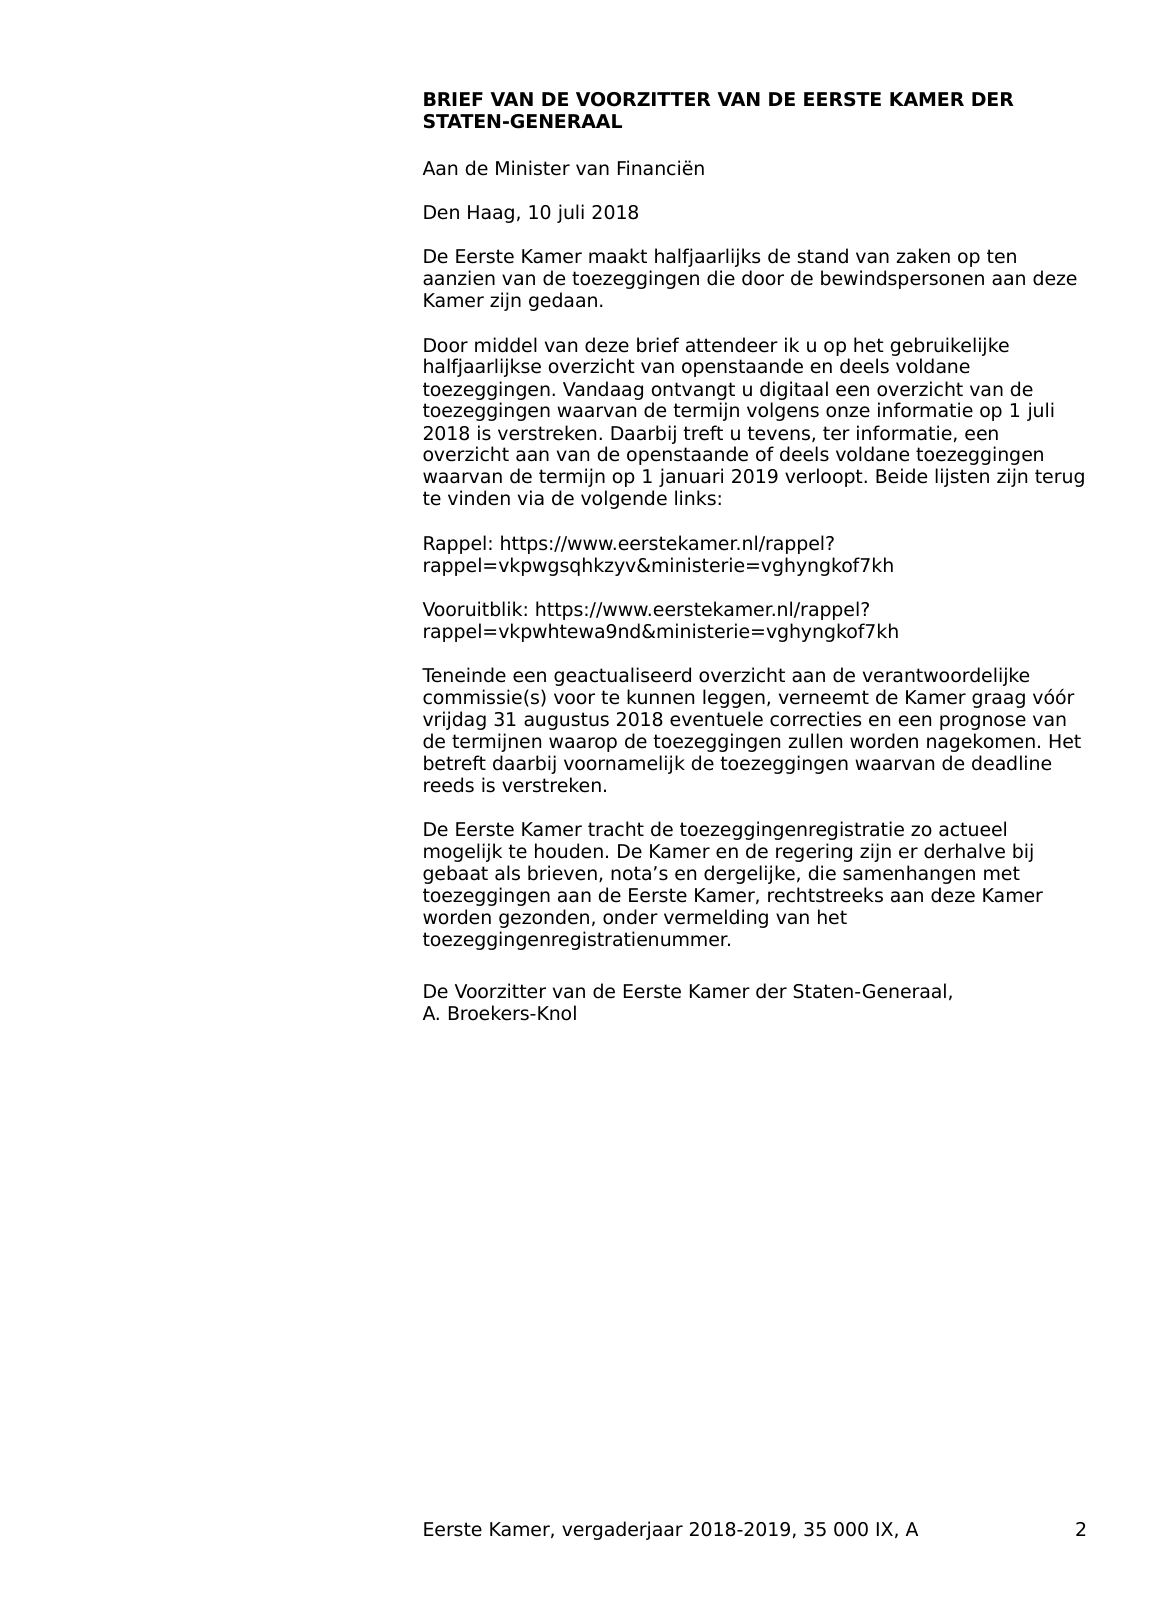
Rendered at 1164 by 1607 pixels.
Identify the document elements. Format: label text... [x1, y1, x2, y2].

text Rappel: https://www.eerstekamer.nl/rappel?rappel=vkpwgsqhkzyv&ministerie=vghyngkof7kh [422, 532, 1087, 576]
text Teneinde een geactualiseerd overzicht aan de verantwoordelijke commissie(s) voor te kunnen leggen, verneemt de Kamer graag vóór vrijdag 31 augustus 2018 eventuele correcties en een prognose van de termijnen waarop de toezeggingen zullen worden nagekomen. Het betreft daarbij voornamelijk de toezeggingen waarvan de deadline reeds is verstreken. [422, 665, 1087, 797]
text Den Haag, 10 juli 2018 [422, 202, 1087, 224]
text Vooruitblik: https://www.eerstekamer.nl/rappel?rappel=vkpwhtewa9nd&ministerie=vghyngkof7kh [422, 599, 1087, 643]
text De Eerste Kamer maakt halfjaarlijks de stand van zaken op ten aanzien van de toezeggingen die door de bewindspersonen aan deze Kamer zijn gedaan. [422, 246, 1087, 312]
subtitle BRIEF VAN DE VOORZITTER VAN DE EERSTE KAMER DER STATEN-GENERAAL [422, 89, 1087, 133]
text De Voorzitter van de Eerste Kamer der Staten-Generaal, A. Broekers-Knol [422, 981, 1087, 1025]
text Aan de Minister van Financiën [422, 158, 1087, 180]
text Door middel van deze brief attendeer ik u op het gebruikelijke halfjaarlijkse overzicht van openstaande en deels voldane toezeggingen. Vandaag ontvangt u digitaal een overzicht van de toezeggingen waarvan de termijn volgens onze informatie op 1 juli 2018 is verstreken. Daarbij treft u tevens, ter informatie, een overzicht aan van de openstaande of deels voldane toezeggingen waarvan de termijn op 1 januari 2019 verloopt. Beide lijsten zijn terug te vinden via de volgende links: [422, 334, 1087, 510]
text De Eerste Kamer tracht de toezeggingenregistratie zo actueel mogelijk te houden. De Kamer en de regering zijn er derhalve bij gebaat als brieven, nota’s en dergelijke, die samenhangen met toezeggingen aan de Eerste Kamer, rechtstreeks aan deze Kamer worden gezonden, onder vermelding van het toezeggingenregistratienummer. [422, 819, 1087, 951]
